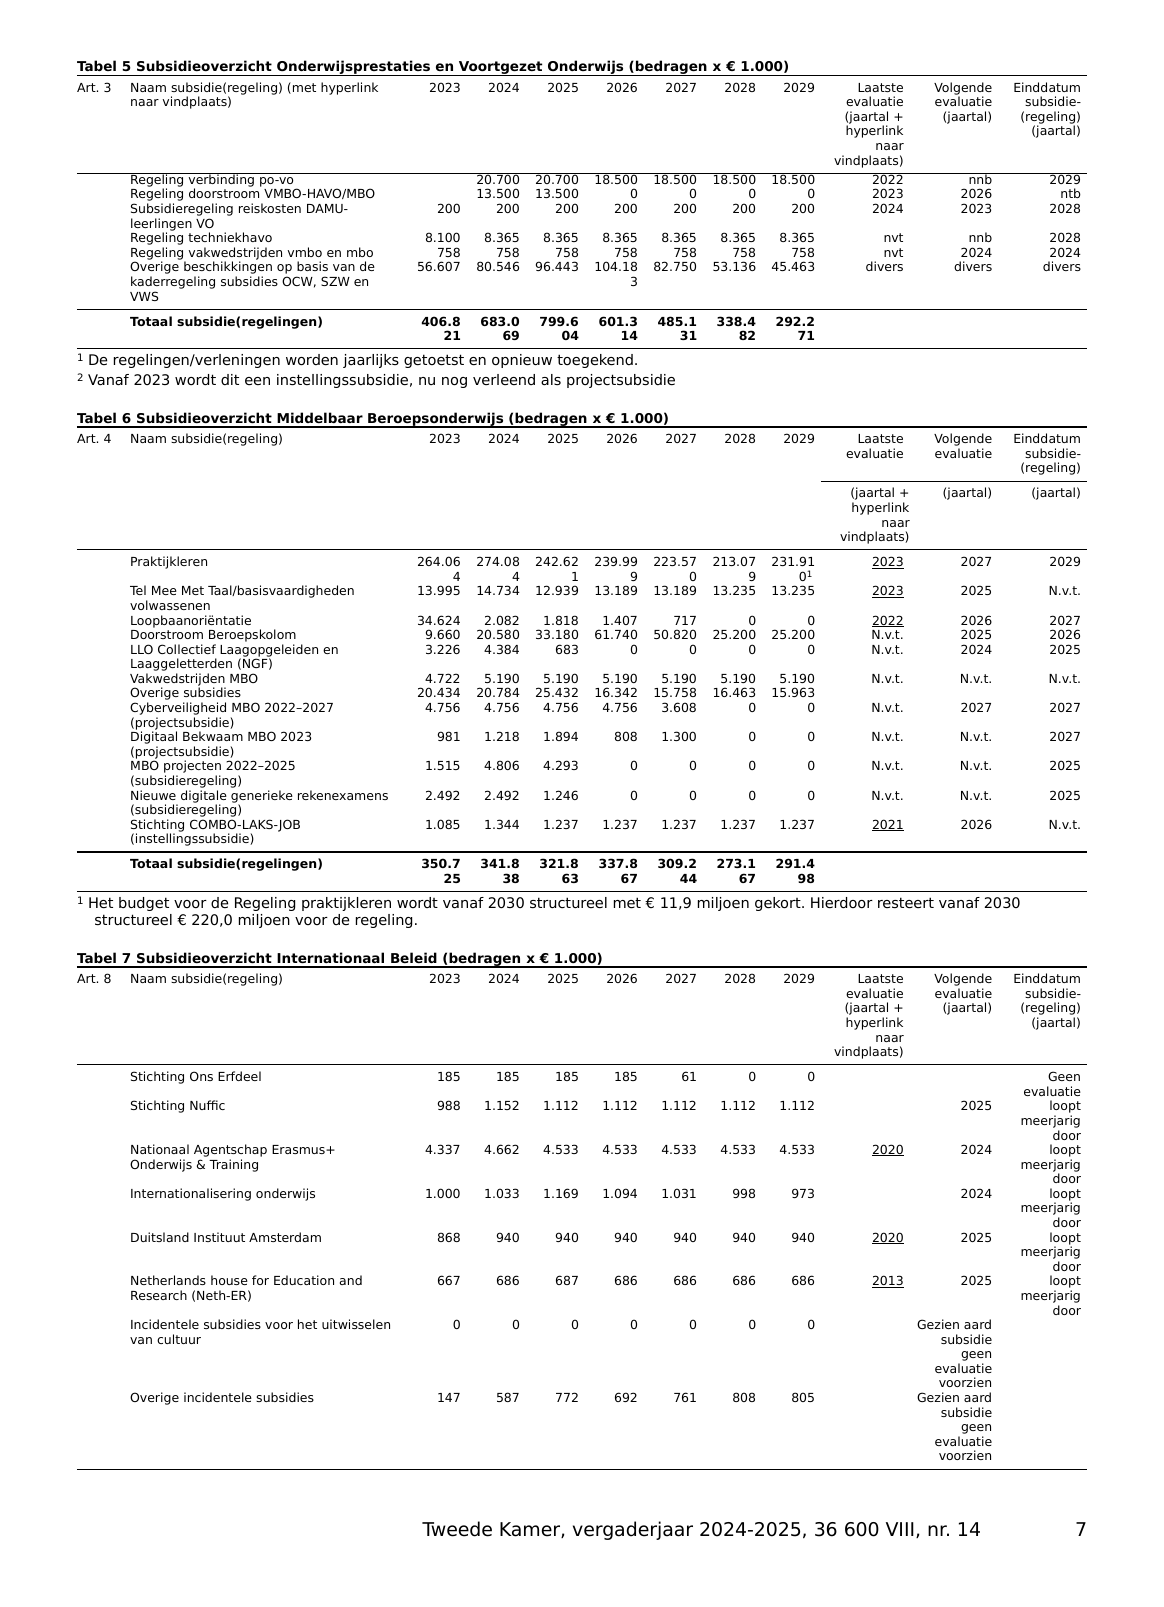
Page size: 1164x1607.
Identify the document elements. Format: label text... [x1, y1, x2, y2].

table_cell 15.963 [762, 686, 821, 701]
table_cell 717 [644, 614, 703, 628]
table_cell Cyberveiligheid MBO 2022–2027 (projectsubsidie) [124, 701, 407, 730]
table_cell [408, 187, 466, 202]
table_cell [77, 789, 124, 818]
table_cell 0 [703, 1318, 762, 1391]
table_header Tabel 5 Subsidieoverzicht Onderwijsprestaties en Voortgezet Onderwijs (bedragen x € 1.000) [77, 59, 1087, 75]
table_cell 2025 [909, 1274, 998, 1318]
table_cell 2023 [408, 76, 466, 173]
table_cell 12.939 [526, 584, 584, 613]
table_cell 2013 [821, 1274, 909, 1318]
table_cell 185 [585, 1065, 644, 1099]
table_cell N.v.t. [909, 789, 998, 818]
table_cell 200 [408, 202, 466, 231]
table_cell 0 [703, 187, 762, 202]
table_cell nnb [909, 174, 998, 187]
table_cell 686 [466, 1274, 526, 1318]
table_cell 20.784 [466, 686, 526, 701]
table_cell 25.200 [703, 628, 762, 643]
table_cell N.v.t. [998, 818, 1087, 851]
table_cell 13.235 [762, 584, 821, 613]
table_cell 13.235 [703, 584, 762, 613]
table_cell 0 [585, 643, 644, 672]
table_cell 291.498 [762, 853, 821, 891]
table_cell [998, 310, 1087, 348]
table_cell Tel Mee Met Taal/basisvaardigheden volwassenen [124, 584, 407, 613]
table_cell 2027 [644, 968, 703, 1064]
table_cell 1.300 [644, 730, 703, 759]
table_cell Art. 3 [77, 76, 124, 173]
table_cell 587 [466, 1391, 526, 1468]
table_cell 2023 [821, 187, 909, 202]
table_cell 0 [644, 1318, 703, 1391]
table_cell 799.604 [526, 310, 584, 348]
table_cell 18.500 [585, 174, 644, 187]
table_cell 2026 [585, 968, 644, 1064]
table_cell Totaal subsidie(regelingen) [124, 310, 407, 348]
table_cell 0 [644, 789, 703, 818]
table_cell 0 [762, 614, 821, 628]
table_cell (jaartal) [998, 482, 1087, 549]
table_cell 2027 [998, 730, 1087, 759]
table_cell 686 [585, 1274, 644, 1318]
table_cell 20.700 [466, 174, 526, 187]
table_cell 686 [762, 1274, 821, 1318]
table_cell 1.112 [762, 1099, 821, 1143]
table_cell 2025 [526, 76, 584, 173]
table_cell Subsidieregeling reiskosten DAMU-leerlingen VO [124, 202, 407, 231]
table_cell 15.758 [644, 686, 703, 701]
table_cell N.v.t. [909, 672, 998, 686]
table_cell Einddatum subsidie-(regeling) [998, 428, 1087, 481]
table_cell 2024 [466, 428, 526, 549]
table_cell 758 [526, 246, 584, 260]
table_cell 758 [466, 246, 526, 260]
table_cell 25.200 [762, 628, 821, 643]
table_cell 4.756 [585, 701, 644, 730]
table_cell 0 [703, 701, 762, 730]
table_cell Loopbaanoriëntatie [124, 614, 407, 628]
table_cell N.v.t. [821, 628, 909, 643]
table_cell 33.180 [526, 628, 584, 643]
table_cell 686 [703, 1274, 762, 1318]
table_cell 1.112 [526, 1099, 584, 1143]
table_cell N.v.t. [998, 672, 1087, 686]
table_cell 758 [703, 246, 762, 260]
table_cell 3.608 [644, 701, 703, 730]
table_cell 61.740 [585, 628, 644, 643]
table_cell 808 [703, 1391, 762, 1468]
table_cell [77, 584, 124, 613]
table_cell Laatste evaluatie (jaartal + hyperlink naar vindplaats) [821, 968, 909, 1064]
table_cell 0 [466, 1318, 526, 1391]
table_cell 758 [762, 246, 821, 260]
table_cell [77, 231, 124, 246]
table_cell 772 [526, 1391, 584, 1468]
table_cell (jaartal) [909, 482, 998, 549]
table_cell 2024 [466, 76, 526, 173]
table_cell 0 [526, 1318, 584, 1391]
table_cell 13.500 [466, 187, 526, 202]
table_cell 4.533 [703, 1143, 762, 1187]
table_cell 8.365 [703, 231, 762, 246]
table_cell 350.725 [408, 853, 466, 891]
table_cell Regeling vakwedstrijden vmbo en mbo [124, 246, 407, 260]
table_cell 758 [408, 246, 466, 260]
table_cell [77, 628, 124, 643]
table_cell [77, 614, 124, 628]
table_cell 2027 [998, 701, 1087, 730]
table_cell 213.079 [703, 550, 762, 584]
table_cell 2029 [998, 550, 1087, 584]
table_cell 2025 [909, 1230, 998, 1274]
table_cell [821, 1318, 909, 1391]
table_cell 2022 [821, 174, 909, 187]
table_cell Doorstroom Beroepskolom [124, 628, 407, 643]
table_cell 0 [585, 789, 644, 818]
table_cell 3.226 [408, 643, 466, 672]
table_cell 1.152 [466, 1099, 526, 1143]
table_cell N.v.t. [821, 730, 909, 759]
table_cell Duitsland Instituut Amsterdam [124, 1230, 407, 1274]
table_cell 8.100 [408, 231, 466, 246]
table_cell 940 [585, 1230, 644, 1274]
table_cell 2028 [703, 428, 762, 549]
table_cell 2026 [909, 818, 998, 851]
table_cell Laatste evaluatie (jaartal + hyperlink naar vindplaats) [821, 76, 909, 173]
table_cell 0 [585, 1318, 644, 1391]
table_cell 940 [526, 1230, 584, 1274]
table_cell 18.500 [644, 174, 703, 187]
table_cell Einddatum subsidie-(regeling) (jaartal) [998, 76, 1087, 173]
table_cell 0 [585, 759, 644, 788]
table_cell 2025 [998, 789, 1087, 818]
table_cell 940 [703, 1230, 762, 1274]
table_cell [909, 310, 998, 348]
table_cell [77, 550, 124, 584]
table_cell 242.621 [526, 550, 584, 584]
table_cell 2021 [821, 818, 909, 851]
table_cell Einddatum subsidie-(regeling) (jaartal) [998, 968, 1087, 1064]
table_cell [77, 853, 124, 891]
table_cell 0 [408, 1318, 466, 1391]
table_cell 4.722 [408, 672, 466, 686]
table_cell [77, 246, 124, 260]
table_cell 20.700 [526, 174, 584, 187]
table_cell Netherlands house for Education and Research (Neth-ER) [124, 1274, 407, 1318]
table_cell Volgende evaluatie (jaartal) [909, 968, 998, 1064]
table_cell 1.112 [644, 1099, 703, 1143]
table_cell 2020 [821, 1143, 909, 1187]
table_cell 1.237 [585, 818, 644, 851]
table_cell [77, 1143, 124, 1187]
table_cell 8.365 [526, 231, 584, 246]
table_cell 223.570 [644, 550, 703, 584]
table_cell Art. 8 [77, 968, 124, 1064]
table_cell 2020 [821, 1230, 909, 1274]
table_cell [821, 1099, 909, 1143]
table_cell 0 [762, 1065, 821, 1099]
table_cell 1.112 [585, 1099, 644, 1143]
table_cell loopt meerjarig door [998, 1274, 1087, 1318]
table_cell 18.500 [703, 174, 762, 187]
table_cell [821, 1391, 909, 1468]
table_cell 50.820 [644, 628, 703, 643]
table_cell 321.863 [526, 853, 584, 891]
table_cell 1.112 [703, 1099, 762, 1143]
table_cell 200 [703, 202, 762, 231]
table_cell 5.190 [526, 672, 584, 686]
table_cell 2025 [526, 428, 584, 549]
table_cell 96.443 [526, 260, 584, 309]
table_cell 2023 [408, 428, 466, 549]
table_cell [77, 1230, 124, 1274]
table_cell 4.384 [466, 643, 526, 672]
table_cell 80.546 [466, 260, 526, 309]
table_cell 20.434 [408, 686, 466, 701]
table_cell [821, 853, 909, 891]
table_cell 200 [762, 202, 821, 231]
table_cell nvt [821, 246, 909, 260]
table_cell 4.337 [408, 1143, 466, 1187]
table_cell 868 [408, 1230, 466, 1274]
table_cell 758 [644, 246, 703, 260]
table_cell 2025 [909, 628, 998, 643]
table_cell [77, 759, 124, 788]
table_cell [998, 686, 1087, 701]
table_cell (jaartal + hyperlink naar vindplaats) [821, 482, 909, 549]
table_cell 4.533 [526, 1143, 584, 1187]
table_cell 25.432 [526, 686, 584, 701]
table_cell 686 [644, 1274, 703, 1318]
table_cell 940 [644, 1230, 703, 1274]
table_cell 2025 [998, 759, 1087, 788]
table_cell 9.660 [408, 628, 466, 643]
table_cell 292.271 [762, 310, 821, 348]
table_cell 82.750 [644, 260, 703, 309]
table_cell 0 [703, 1065, 762, 1099]
table_cell 13.500 [526, 187, 584, 202]
table_header Tabel 7 Subsidieoverzicht Internationaal Beleid (bedragen x € 1.000) [77, 951, 1087, 966]
table_cell 147 [408, 1391, 466, 1468]
table_cell 687 [526, 1274, 584, 1318]
table_cell 2024 [909, 1143, 998, 1187]
table_cell Stichting Nuffic [124, 1099, 407, 1143]
table_cell 981 [408, 730, 466, 759]
table_cell [77, 1187, 124, 1230]
table_cell ntb [998, 187, 1087, 202]
table_cell [821, 1065, 909, 1099]
table_cell 2028 [703, 968, 762, 1064]
table_cell 1.169 [526, 1187, 584, 1230]
table_cell 13.995 [408, 584, 466, 613]
table_cell 61 [644, 1065, 703, 1099]
table_cell N.v.t. [909, 730, 998, 759]
table_cell 1.344 [466, 818, 526, 851]
table_cell 0 [644, 759, 703, 788]
table_cell loopt meerjarig door [998, 1187, 1087, 1230]
table_cell 2027 [998, 614, 1087, 628]
table_cell 2023 [408, 968, 466, 1064]
table_cell Volgende evaluatie [909, 428, 998, 481]
table_cell 683.069 [466, 310, 526, 348]
table_header Tabel 6 Subsidieoverzicht Middelbaar Beroepsonderwijs (bedragen x € 1.000) [77, 411, 1087, 426]
table_cell [77, 1318, 124, 1391]
table_cell Naam subsidie(regeling) (met hyperlink naar vindplaats) [124, 76, 407, 173]
table_cell 0 [703, 614, 762, 628]
table_cell 5.190 [585, 672, 644, 686]
table_cell N.v.t. [998, 584, 1087, 613]
table_cell 0 [762, 643, 821, 672]
table_cell N.v.t. [821, 701, 909, 730]
table_cell [77, 818, 124, 851]
table_cell loopt meerjarig door [998, 1099, 1087, 1143]
table_cell 13.189 [644, 584, 703, 613]
table_cell 758 [585, 246, 644, 260]
table_cell 1.515 [408, 759, 466, 788]
table_cell 16.342 [585, 686, 644, 701]
table_cell 2023 [909, 202, 998, 231]
table_cell 0 [703, 759, 762, 788]
table_cell 4.533 [762, 1143, 821, 1187]
table_cell Regeling techniekhavo [124, 231, 407, 246]
table_cell [909, 1065, 998, 1099]
table_cell 231.9101 [762, 550, 821, 584]
table_cell 2026 [585, 428, 644, 549]
table_cell Digitaal Bekwaam MBO 2023 (projectsubsidie) [124, 730, 407, 759]
table_cell 485.131 [644, 310, 703, 348]
table_cell 4.662 [466, 1143, 526, 1187]
table_cell nvt [821, 231, 909, 246]
table_cell divers [821, 260, 909, 309]
table_cell [77, 701, 124, 730]
table_cell [821, 310, 909, 348]
table_cell 4.756 [466, 701, 526, 730]
table_cell 13.189 [585, 584, 644, 613]
table_cell 2028 [703, 76, 762, 173]
table_cell Naam subsidie(regeling) [124, 428, 407, 549]
table_cell 0 [762, 759, 821, 788]
table_cell 1.033 [466, 1187, 526, 1230]
table_cell 2022 [821, 614, 909, 628]
table_cell 200 [644, 202, 703, 231]
table_cell [77, 1391, 124, 1468]
table_cell [408, 174, 466, 187]
table_cell 5.190 [466, 672, 526, 686]
table_cell 692 [585, 1391, 644, 1468]
table_cell 2028 [998, 202, 1087, 231]
table_cell 1.237 [526, 818, 584, 851]
table_cell Laatste evaluatie [821, 428, 909, 481]
table_cell 338.482 [703, 310, 762, 348]
table_cell 0 [703, 643, 762, 672]
table_cell 2028 [998, 231, 1087, 246]
table_cell Regeling doorstroom VMBO-HAVO/MBO [124, 187, 407, 202]
table_cell Gezien aard subsidie geen evaluatie voorzien [909, 1318, 998, 1391]
table_cell 2024 [909, 643, 998, 672]
table_cell [998, 1391, 1087, 1468]
table_cell 1.094 [585, 1187, 644, 1230]
table_cell 5.190 [703, 672, 762, 686]
table_cell [77, 202, 124, 231]
table_cell [909, 686, 998, 701]
table_cell 8.365 [644, 231, 703, 246]
table_cell 1.818 [526, 614, 584, 628]
table_cell 2.082 [466, 614, 526, 628]
table_cell 16.463 [703, 686, 762, 701]
table_cell 18.500 [762, 174, 821, 187]
table_cell 1.237 [644, 818, 703, 851]
table_cell 4.533 [585, 1143, 644, 1187]
table_cell 5.190 [762, 672, 821, 686]
table_cell 2025 [526, 968, 584, 1064]
table_cell Incidentele subsidies voor het uitwisselen van cultuur [124, 1318, 407, 1391]
table_cell Totaal subsidie(regelingen) [124, 853, 407, 891]
table_cell 1 De regelingen/verleningen worden jaarlijks getoetst en opnieuw toegekend. 2 Vanaf 2023 wordt dit een instellingssubsidie, nu nog verleend als projectsubsidie [77, 349, 1087, 389]
table_cell 200 [526, 202, 584, 231]
table_cell 2024 [909, 1187, 998, 1230]
table_cell 2027 [644, 428, 703, 549]
table_cell 4.533 [644, 1143, 703, 1187]
table_cell Geen evaluatie [998, 1065, 1087, 1099]
table_cell 2024 [821, 202, 909, 231]
table_cell [77, 1065, 124, 1099]
table_cell 2027 [909, 550, 998, 584]
table_cell Gezien aard subsidie geen evaluatie voorzien [909, 1391, 998, 1468]
table_cell N.v.t. [821, 672, 909, 686]
table_cell 8.365 [585, 231, 644, 246]
table_cell 683 [526, 643, 584, 672]
table_cell 2029 [762, 968, 821, 1064]
table_cell 761 [644, 1391, 703, 1468]
table_cell 104.183 [585, 260, 644, 309]
table_cell 1.407 [585, 614, 644, 628]
table_cell 406.821 [408, 310, 466, 348]
table_cell [821, 686, 909, 701]
table_cell 53.136 [703, 260, 762, 309]
table_cell [77, 260, 124, 309]
table_cell 185 [408, 1065, 466, 1099]
table_cell 264.064 [408, 550, 466, 584]
table_cell 601.314 [585, 310, 644, 348]
table_cell 20.580 [466, 628, 526, 643]
table_cell divers [909, 260, 998, 309]
table_cell 940 [762, 1230, 821, 1274]
table_cell 337.867 [585, 853, 644, 891]
table_cell 2024 [909, 246, 998, 260]
table_cell 667 [408, 1274, 466, 1318]
table_cell Stichting Ons Erfdeel [124, 1065, 407, 1099]
table_cell [998, 1318, 1087, 1391]
table_cell N.v.t. [821, 759, 909, 788]
table_cell 14.734 [466, 584, 526, 613]
table_cell 2023 [821, 584, 909, 613]
table_cell 274.084 [466, 550, 526, 584]
table_cell 341.838 [466, 853, 526, 891]
table_cell 2027 [644, 76, 703, 173]
table_cell 8.365 [466, 231, 526, 246]
table_cell [77, 1099, 124, 1143]
table_cell 200 [585, 202, 644, 231]
table_cell 2026 [585, 76, 644, 173]
table_cell 0 [644, 643, 703, 672]
table_cell 808 [585, 730, 644, 759]
table_cell divers [998, 260, 1087, 309]
table_cell 988 [408, 1099, 466, 1143]
table_cell [821, 1187, 909, 1230]
table_cell 56.607 [408, 260, 466, 309]
table_cell 309.244 [644, 853, 703, 891]
table_cell Nationaal Agentschap Erasmus+ Onderwijs & Training [124, 1143, 407, 1187]
table_cell 1 Het budget voor de Regeling praktijkleren wordt vanaf 2030 structureel met € 11,9 miljoen gekort. Hierdoor resteert vanaf 2030 structureel € 220,0 miljoen voor de regeling. [77, 892, 1087, 929]
table_cell 1.218 [466, 730, 526, 759]
table_cell [77, 672, 124, 686]
table_cell 185 [526, 1065, 584, 1099]
table_cell 2026 [909, 187, 998, 202]
table_cell 1.246 [526, 789, 584, 818]
table_cell 1.237 [762, 818, 821, 851]
table_cell 4.806 [466, 759, 526, 788]
table_cell nnb [909, 231, 998, 246]
table_cell 0 [703, 730, 762, 759]
table_cell [77, 686, 124, 701]
table_cell Stichting COMBO-LAKS-JOB (instellingssubsidie) [124, 818, 407, 851]
table_cell 2026 [909, 614, 998, 628]
table_cell 2.492 [408, 789, 466, 818]
table_cell N.v.t. [821, 643, 909, 672]
table_cell Overige beschikkingen op basis van de kaderregeling subsidies OCW, SZW en VWS [124, 260, 407, 309]
table_cell Volgende evaluatie (jaartal) [909, 76, 998, 173]
table_cell 1.894 [526, 730, 584, 759]
table_cell Overige incidentele subsidies [124, 1391, 407, 1468]
table_cell loopt meerjarig door [998, 1143, 1087, 1187]
table_cell 1.085 [408, 818, 466, 851]
table_cell 45.463 [762, 260, 821, 309]
table_cell 1.031 [644, 1187, 703, 1230]
table_cell 2025 [909, 584, 998, 613]
table_cell [998, 853, 1087, 891]
table_cell 2.492 [466, 789, 526, 818]
table_cell 2024 [998, 246, 1087, 260]
table_cell Praktijkleren [124, 550, 407, 584]
table_cell loopt meerjarig door [998, 1230, 1087, 1274]
table_cell [77, 643, 124, 672]
table_cell 2029 [762, 428, 821, 549]
table_cell 2027 [909, 701, 998, 730]
table_cell 4.293 [526, 759, 584, 788]
table_cell [77, 310, 124, 348]
table_cell 940 [466, 1230, 526, 1274]
table_cell 0 [644, 187, 703, 202]
table_cell [77, 1274, 124, 1318]
table_cell MBO projecten 2022–2025 (subsidieregeling) [124, 759, 407, 788]
table_cell 0 [762, 1318, 821, 1391]
table_cell 998 [703, 1187, 762, 1230]
table_cell Internationalisering onderwijs [124, 1187, 407, 1230]
table_cell 0 [762, 789, 821, 818]
table_cell 2024 [466, 968, 526, 1064]
table_cell [77, 187, 124, 202]
table_cell 2029 [998, 174, 1087, 187]
table_cell 34.624 [408, 614, 466, 628]
table_cell 2025 [909, 1099, 998, 1143]
table_cell 0 [762, 701, 821, 730]
table_cell 273.167 [703, 853, 762, 891]
table_cell 2026 [998, 628, 1087, 643]
table_cell 1.000 [408, 1187, 466, 1230]
table_cell Naam subsidie(regeling) [124, 968, 407, 1064]
table_cell 0 [703, 789, 762, 818]
table_cell 2023 [821, 550, 909, 584]
table_cell 4.756 [526, 701, 584, 730]
table_cell N.v.t. [909, 759, 998, 788]
table_cell [77, 730, 124, 759]
table_cell 2025 [998, 643, 1087, 672]
table_cell 200 [466, 202, 526, 231]
table_cell 8.365 [762, 231, 821, 246]
table_cell [909, 853, 998, 891]
table_cell 973 [762, 1187, 821, 1230]
table_cell Regeling verbinding po-vo [124, 174, 407, 187]
table_cell 805 [762, 1391, 821, 1468]
table_cell 239.999 [585, 550, 644, 584]
table_cell Vakwedstrijden MBO [124, 672, 407, 686]
table_cell 185 [466, 1065, 526, 1099]
table_cell N.v.t. [821, 789, 909, 818]
table_cell Nieuwe digitale generieke rekenexamens (subsidieregeling) [124, 789, 407, 818]
table_cell 0 [585, 187, 644, 202]
table_cell 0 [762, 187, 821, 202]
table_cell 0 [762, 730, 821, 759]
table_cell 4.756 [408, 701, 466, 730]
table_cell 1.237 [703, 818, 762, 851]
table_cell 5.190 [644, 672, 703, 686]
table_cell [77, 174, 124, 187]
table_cell 2029 [762, 76, 821, 173]
table_cell LLO Collectief Laagopgeleiden en Laaggeletterden (NGF) [124, 643, 407, 672]
table_cell Overige subsidies [124, 686, 407, 701]
table_cell Art. 4 [77, 428, 124, 549]
